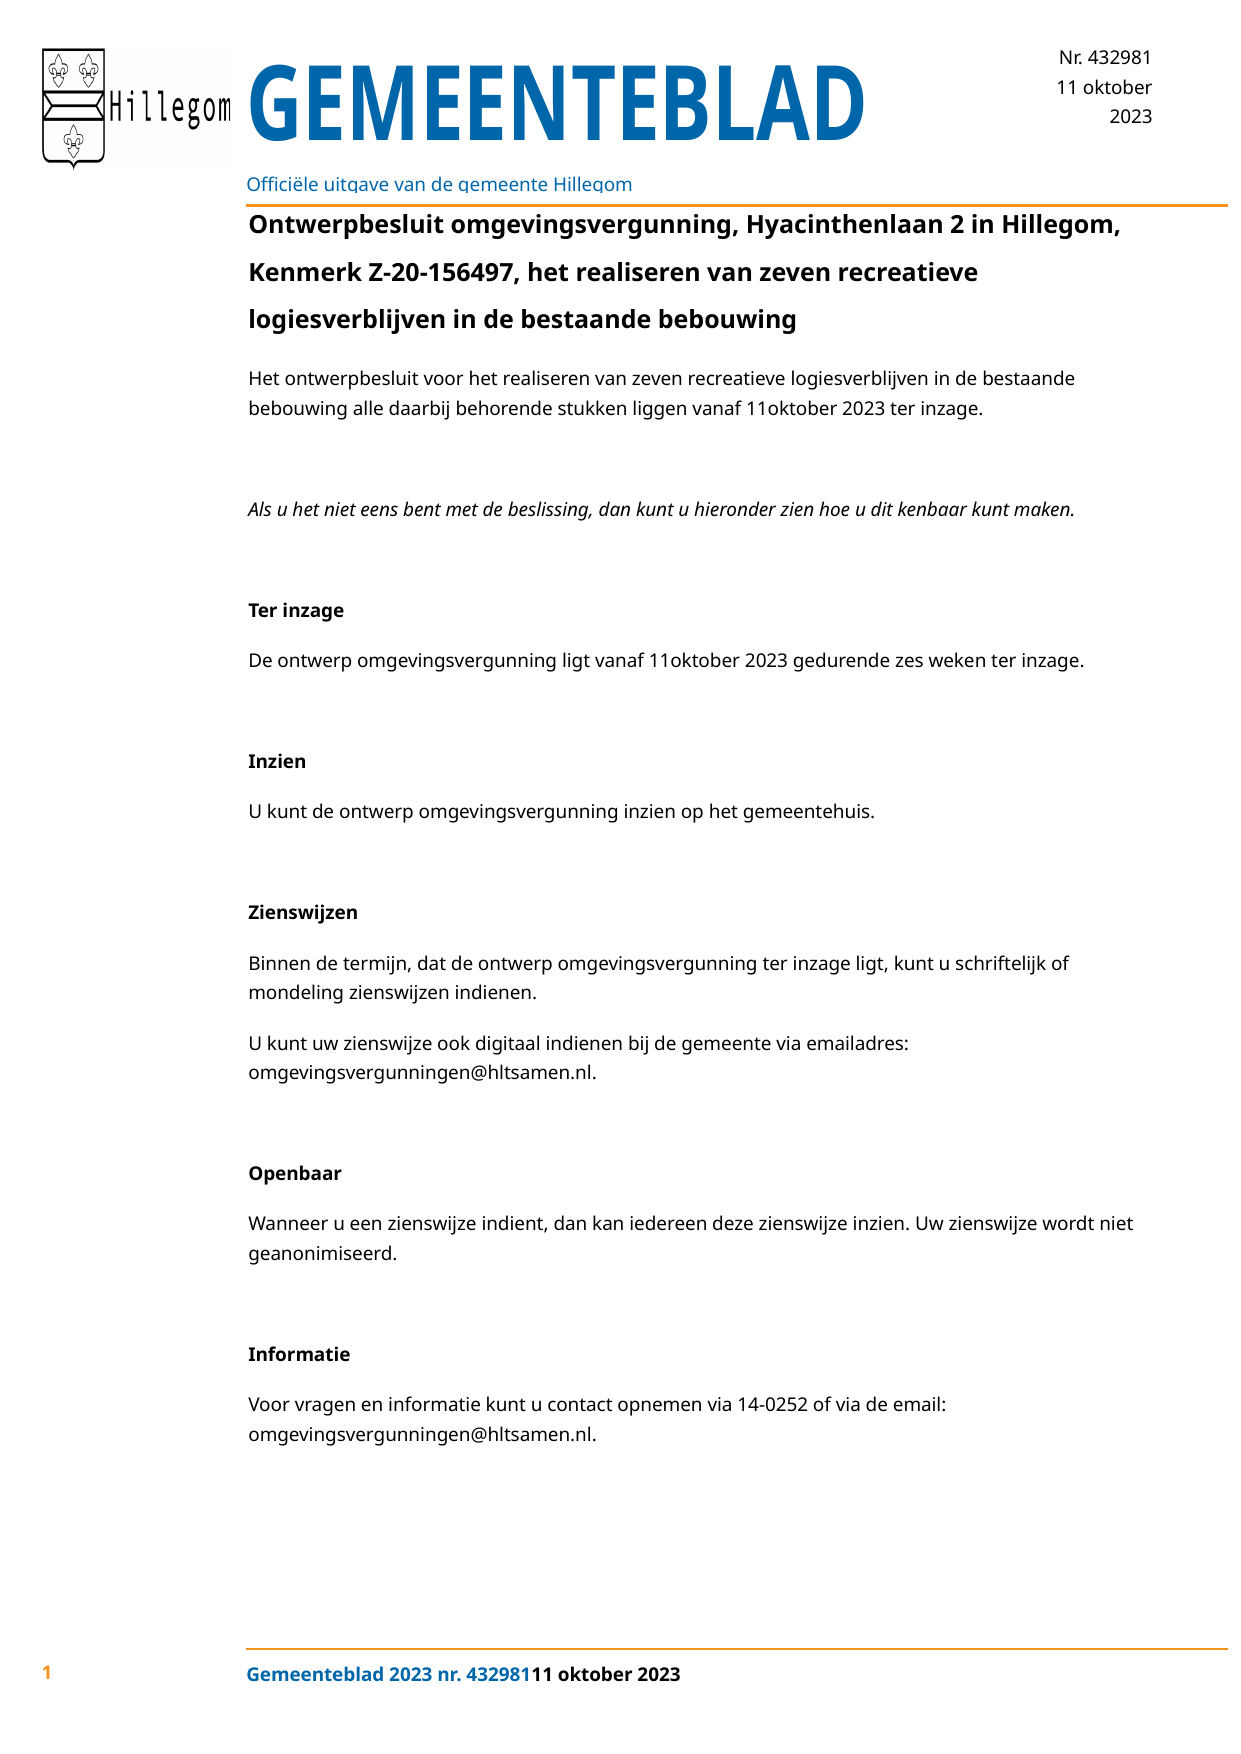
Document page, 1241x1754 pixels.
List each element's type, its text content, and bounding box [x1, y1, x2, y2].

text Binnen de termijn, dat de ontwerp omgevingsvergunning ter inzage ligt, kunt u schriftelijk of mondeling zienswijzen indienen. [248, 950, 1152, 1005]
text Voor vragen en informatie kunt u contact opnemen via 14-0252 of via de email: omgevingsvergunningen@hltsamen.nl. [248, 1391, 1152, 1447]
picture [41, 47, 231, 172]
text U kunt de ontwerp omgevingsvergunning inzien op het gemeentehuis. [248, 798, 1152, 824]
text De ontwerp omgevingsvergunning ligt vanaf 11oktober 2023 gedurende zes weken ter inzage. [248, 647, 1152, 673]
text Het ontwerpbesluit voor het realiseren van zeven recreatieve logiesverblijven in de bestaande bebouwing alle daarbij behorende stukken liggen vanaf 11oktober 2023 ter inzage. [248, 366, 1152, 421]
text Informatie [248, 1341, 1152, 1367]
text Als u het niet eens bent met de beslissing, dan kunt u hieronder zien hoe u dit kenbaar kunt maken. [248, 496, 1152, 522]
text Ter inzage [248, 597, 1152, 622]
text Inzien [248, 748, 1152, 774]
text Ontwerpbesluit omgevingsvergunning, Hyacinthenlaan 2 in Hillegom, Kenmerk Z-20-156497, het realiseren van zeven recreatieve logiesverblijven in de bestaande bebouwing [248, 207, 1152, 336]
text Zienswijzen [248, 899, 1152, 925]
text Openbaar [248, 1160, 1152, 1186]
text Wanneer u een zienswijze indient, dan kan iedereen deze zienswijze inzien. Uw zienswijze wordt niet geanonimiseerd. [248, 1211, 1152, 1266]
text U kunt uw zienswijze ook digitaal indienen bij de gemeente via emailadres: omgevingsvergunningen@hltsamen.nl. [248, 1030, 1152, 1085]
